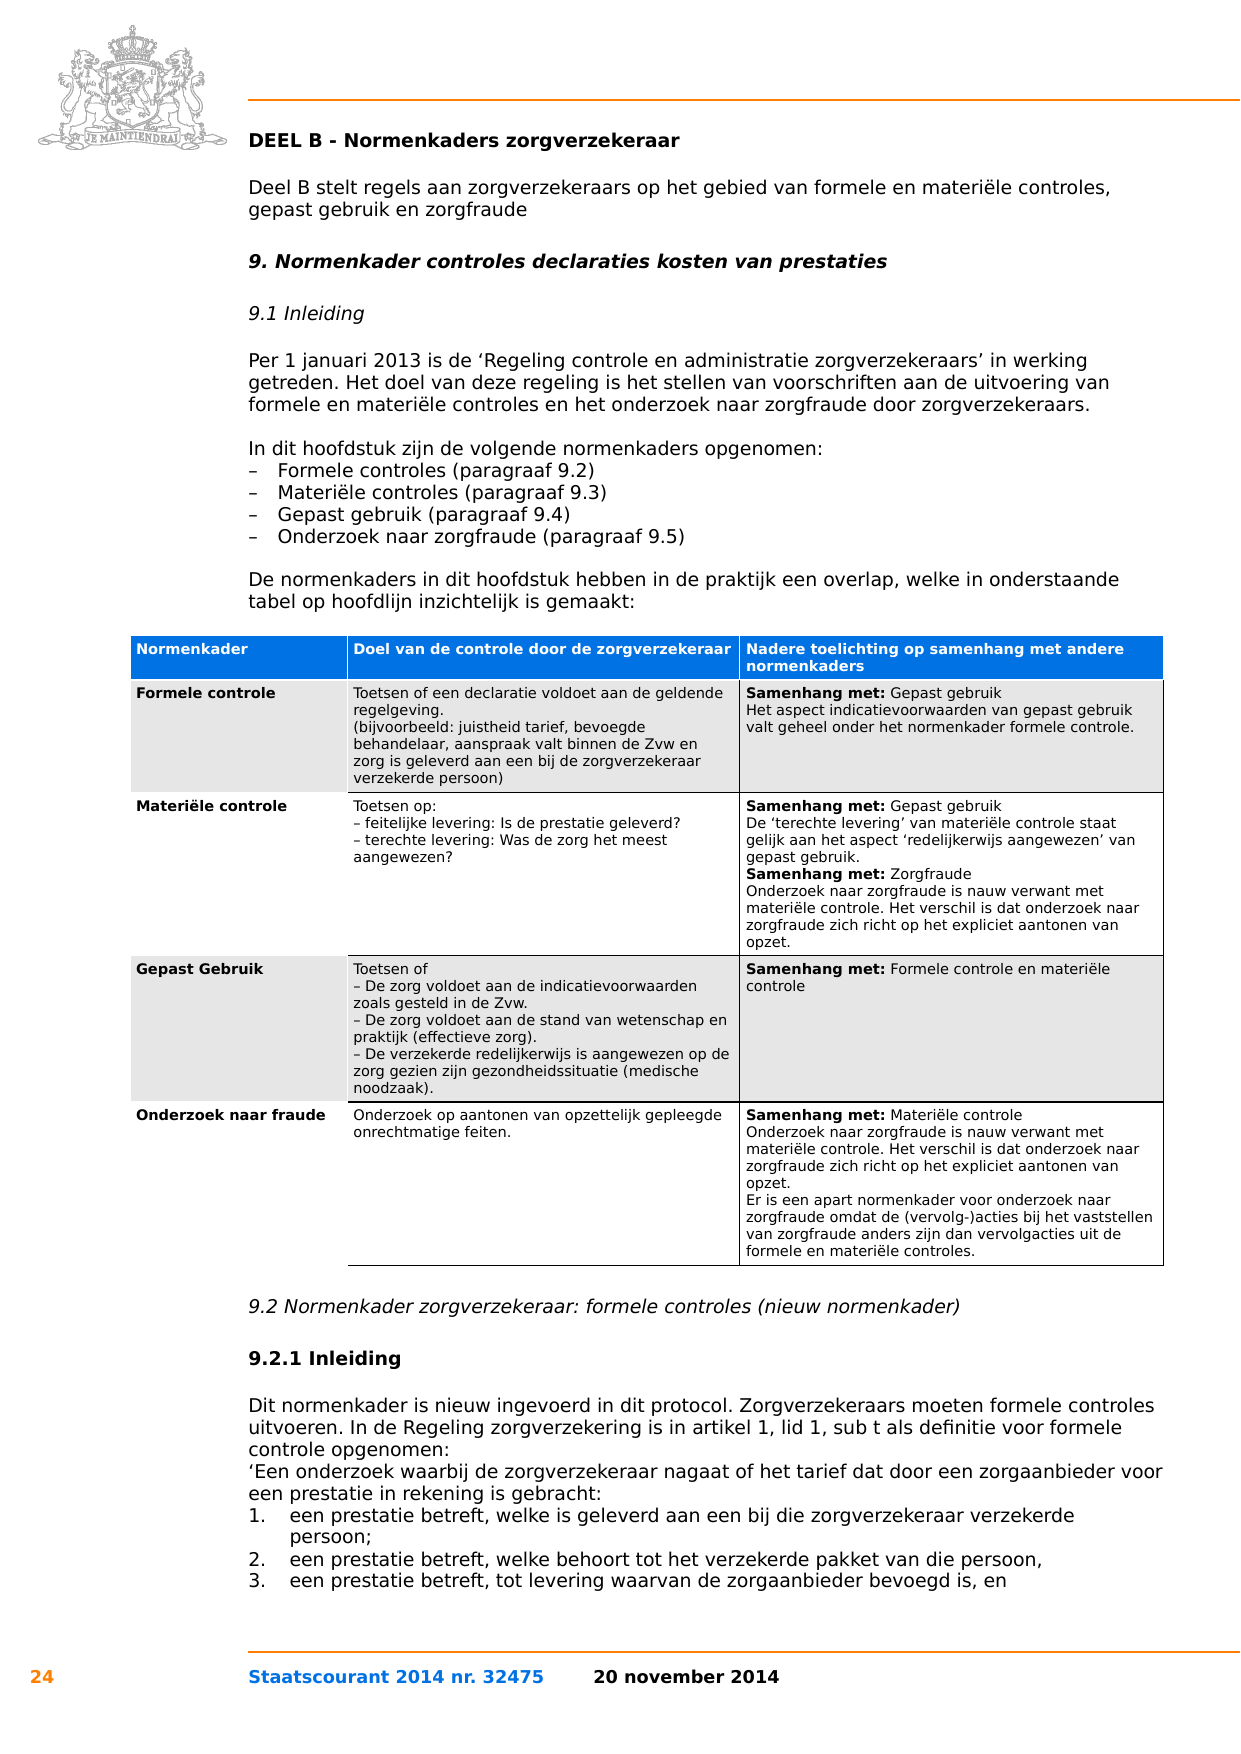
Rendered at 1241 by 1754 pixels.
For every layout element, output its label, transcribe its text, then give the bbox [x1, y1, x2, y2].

subtitle 9.2 Normenkader zorgverzekeraar: formele controles (nieuw normenkader) [248, 1296, 1163, 1318]
table_cell Samenhang met: Gepast gebruik Het aspect indicatievoorwaarden van gepast gebruik valt geheel onder het normenkader formele controle. [740, 681, 1163, 792]
text – Formele controles (paragraaf 9.2) [248, 459, 1163, 482]
text – Onderzoek naar zorgfraude (paragraaf 9.5) [248, 526, 1163, 547]
text – Gepast gebruik (paragraaf 9.4) [248, 503, 1163, 526]
picture [38, 25, 227, 150]
subtitle DEEL B - Normenkaders zorgverzekeraar [248, 130, 1163, 152]
text 1. een prestatie betreft, welke is geleverd aan een bij die zorgverzekeraar verzekerde persoon; [248, 1504, 1163, 1548]
table_cell Materiële controle [131, 793, 347, 955]
table_header Doel van de controle door de zorgverzekeraar [348, 636, 739, 679]
table_cell Onderzoek naar fraude [131, 1103, 347, 1264]
table_cell Samenhang met: Formele controle en materiële controle [740, 956, 1163, 1101]
table_cell Samenhang met: Materiële controle Onderzoek naar zorgfraude is nauw verwant met materiële controle. Het verschil is dat onderzoek naar zorgfraude zich richt op het expliciet aantonen van opzet. Er is een apart normenkader voor onderzoek naar zorgfraude omdat de (vervolg-)acties bij het vaststellen van zorgfraude anders zijn dan vervolgacties uit de formele en materiële controles. [740, 1103, 1163, 1264]
table_cell Toetsen of – De zorg voldoet aan de indicatievoorwaarden zoals gesteld in de Zvw. – De zorg voldoet aan de stand van wetenschap en praktijk (effectieve zorg). – De verzekerde redelijkerwijs is aangewezen op de zorg gezien zijn gezondheidssituatie (medische noodzaak). [348, 956, 739, 1101]
text ‘Een onderzoek waarbij de zorgverzekeraar nagaat of het tarief dat door een zorgaanbieder voor een prestatie in rekening is gebracht: [248, 1461, 1163, 1504]
subtitle 9.1 Inleiding [248, 303, 1163, 325]
table_cell Gepast Gebruik [131, 956, 347, 1101]
table_cell Samenhang met: Gepast gebruik De ‘terechte levering’ van materiële controle staat gelijk aan het aspect ‘redelijkerwijs aangewezen’ van gepast gebruik. Samenhang met: Zorgfraude Onderzoek naar zorgfraude is nauw verwant met materiële controle. Het verschil is dat onderzoek naar zorgfraude zich richt op het expliciet aantonen van opzet. [740, 793, 1163, 955]
table_cell Toetsen op: – feitelijke levering: Is de prestatie geleverd? – terechte levering: Was de zorg het meest aangewezen? [348, 793, 739, 955]
table_cell Onderzoek op aantonen van opzettelijk gepleegde onrechtmatige feiten. [348, 1103, 739, 1264]
table_cell Toetsen of een declaratie voldoet aan de geldende regelgeving. (bijvoorbeeld: juistheid tarief, bevoegde behandelaar, aanspraak valt binnen de Zvw en zorg is geleverd aan een bij de zorgverzekeraar verzekerde persoon) [348, 681, 739, 792]
table_header Nadere toelichting op samenhang met andere normenkaders [740, 636, 1163, 679]
text 2. een prestatie betreft, welke behoort tot het verzekerde pakket van die persoon, [248, 1548, 1163, 1570]
subtitle 9.2.1 Inleiding [248, 1348, 1163, 1369]
text De normenkaders in dit hoofdstuk hebben in de praktijk een overlap, welke in onderstaande tabel op hoofdlijn inzichtelijk is gemaakt: [248, 569, 1163, 613]
text 3. een prestatie betreft, tot levering waarvan de zorgaanbieder bevoegd is, en [248, 1570, 1163, 1592]
table_cell Formele controle [131, 681, 347, 792]
text Dit normenkader is nieuw ingevoerd in dit protocol. Zorgverzekeraars moeten formele controles uitvoeren. In de Regeling zorgverzekering is in artikel 1, lid 1, sub t als definitie voor formele controle opgenomen: [248, 1394, 1163, 1461]
table_header Normenkader [131, 636, 347, 679]
text Per 1 januari 2013 is de ‘Regeling controle en administratie zorgverzekeraars’ in werking getreden. Het doel van deze regeling is het stellen van voorschriften aan de uitvoering van formele en materiële controles en het onderzoek naar zorgfraude door zorgverzekeraars. [248, 350, 1163, 416]
subtitle 9. Normenkader controles declaraties kosten van prestaties [248, 251, 1163, 273]
text In dit hoofdstuk zijn de volgende normenkaders opgenomen: [248, 438, 1163, 459]
text Deel B stelt regels aan zorgverzekeraars op het gebied van formele en materiële controles, gepast gebruik en zorgfraude [248, 177, 1163, 221]
text – Materiële controles (paragraaf 9.3) [248, 482, 1163, 503]
